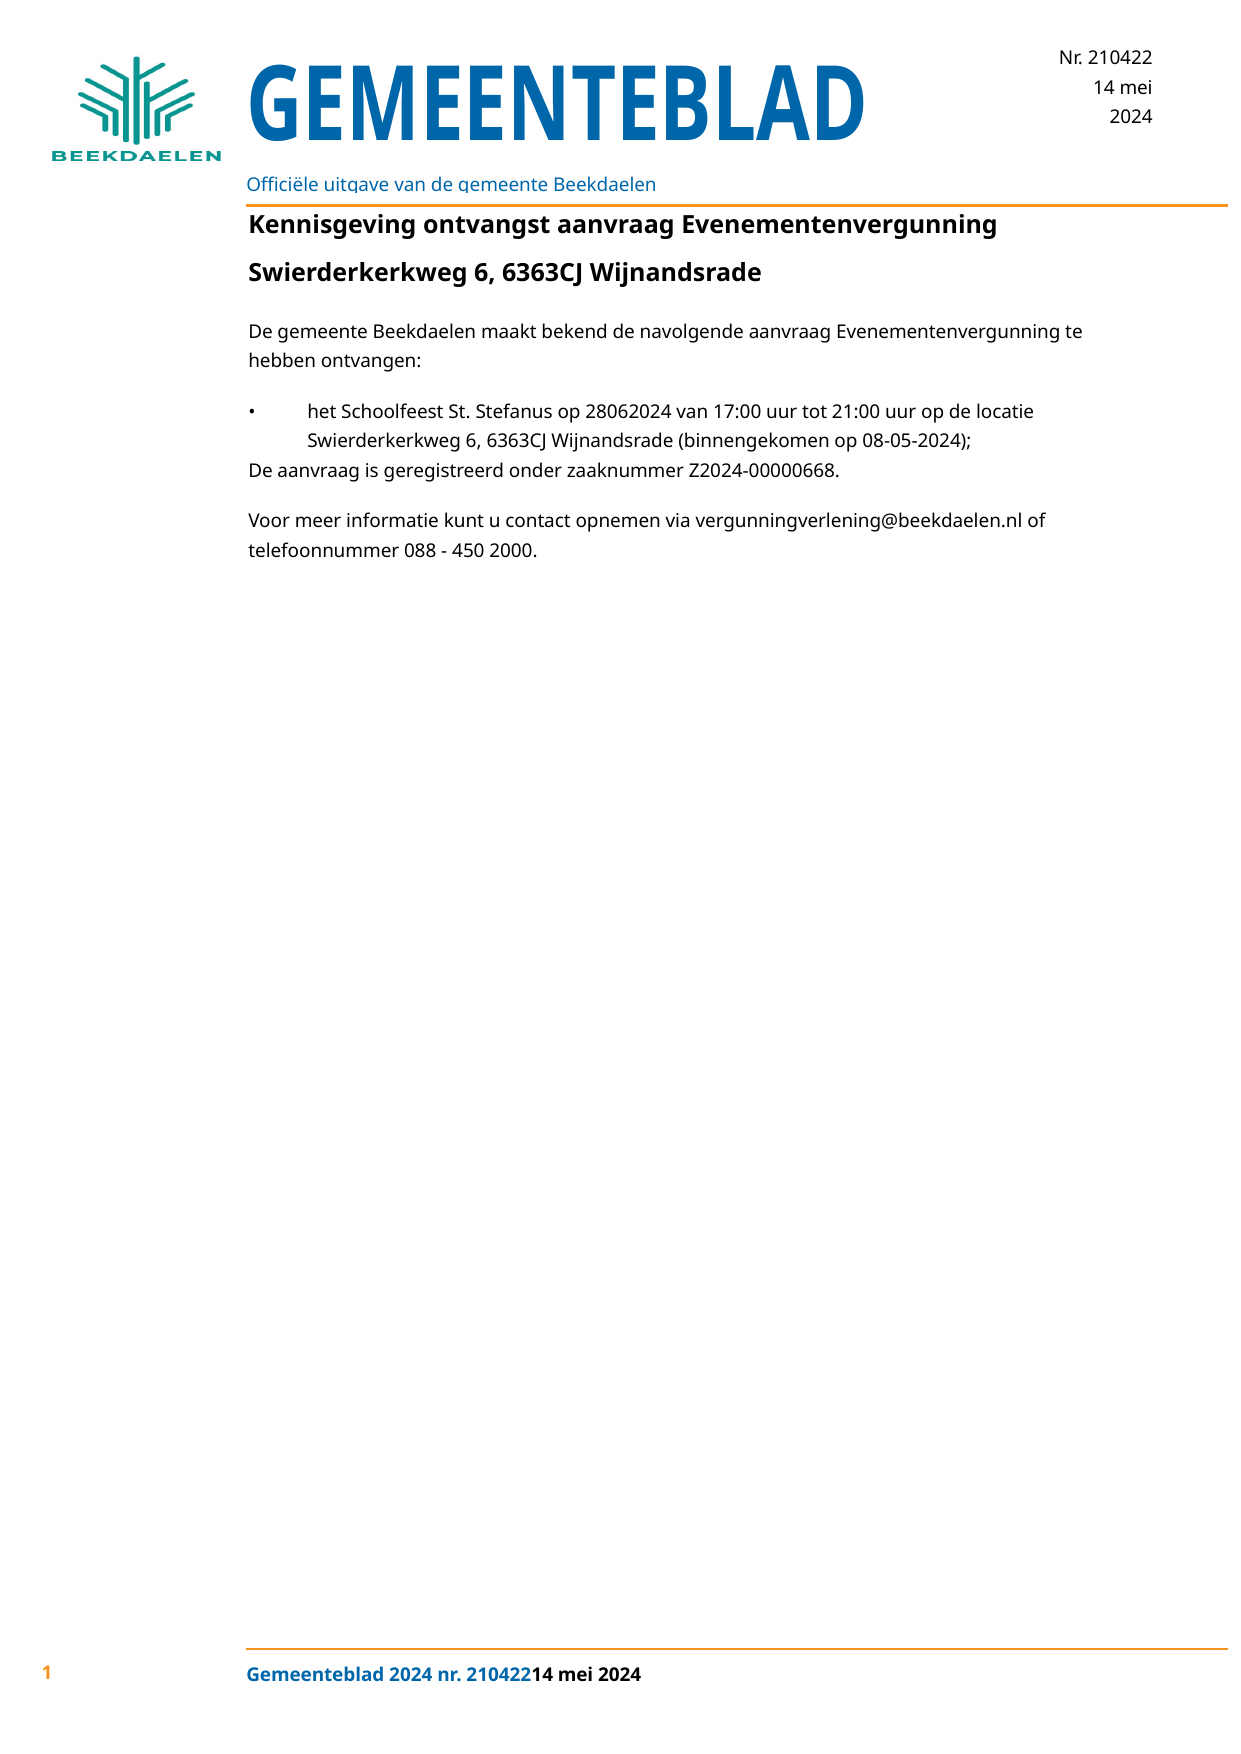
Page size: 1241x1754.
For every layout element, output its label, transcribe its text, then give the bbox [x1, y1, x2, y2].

text Kennisgeving ontvangst aanvraag Evenementenvergunning Swierderkerkweg 6, 6363CJ Wijnandsrade [248, 207, 1152, 288]
text Voor meer informatie kunt u contact opnemen via vergunningverlening@beekdaelen.nl of telefoonnummer 088 - 450 2000. [248, 507, 1152, 563]
picture [41, 47, 231, 172]
text De gemeente Beekdaelen maakt bekend de navolgende aanvraag Evenementenvergunning te hebben ontvangen: [248, 318, 1152, 373]
text De aanvraag is geregistreerd onder zaaknummer Z2024-00000668. [248, 457, 1152, 483]
list het Schoolfeest St. Stefanus op 28062024 van 17:00 uur tot 21:00 uur op de locatie Swierderkerkweg 6, 6363CJ Wijnandsrade (binnengekomen op 08-05-2024); [248, 398, 1152, 453]
